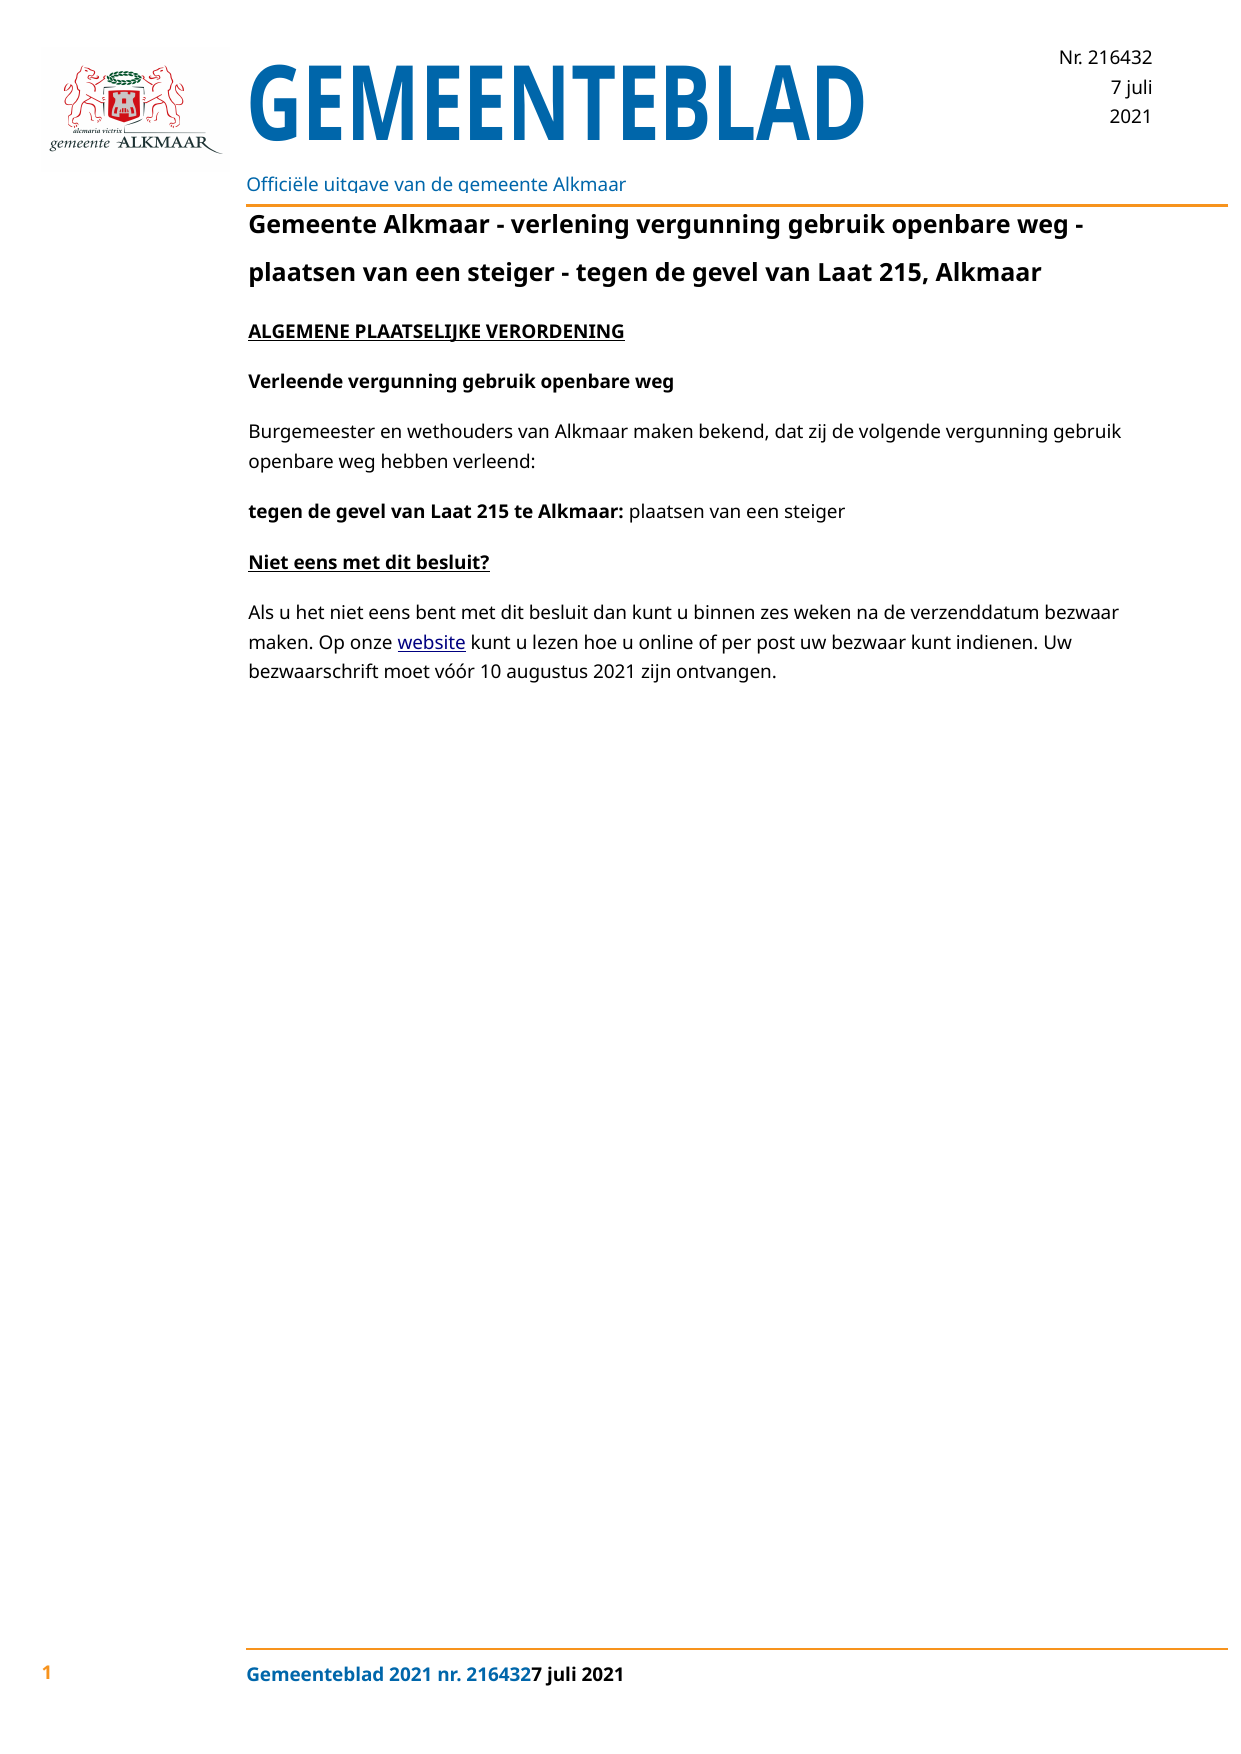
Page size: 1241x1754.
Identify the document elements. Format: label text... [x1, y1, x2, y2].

text Niet eens met dit besluit? [248, 549, 1152, 575]
text Gemeente Alkmaar - verlening vergunning gebruik openbare weg - plaatsen van een steiger - tegen de gevel van Laat 215, Alkmaar [248, 207, 1152, 288]
text tegen de gevel van Laat 215 te Alkmaar: plaatsen van een steiger [248, 499, 1152, 524]
text Verleende vergunning gebruik openbare weg [248, 368, 1152, 394]
text ALGEMENE PLAATSELIJKE VERORDENING [248, 318, 1152, 344]
text Als u het niet eens bent met dit besluit dan kunt u binnen zes weken na de verzenddatum bezwaar maken. Op onze website kunt u lezen hoe u online of per post uw bezwaar kunt indienen. Uw bezwaarschrift moet vóór 10 augustus 2021 zijn ontvangen. [248, 599, 1152, 684]
text Burgemeester en wethouders van Alkmaar maken bekend, dat zij de volgende vergunning gebruik openbare weg hebben verleend: [248, 419, 1152, 474]
picture [41, 47, 231, 172]
